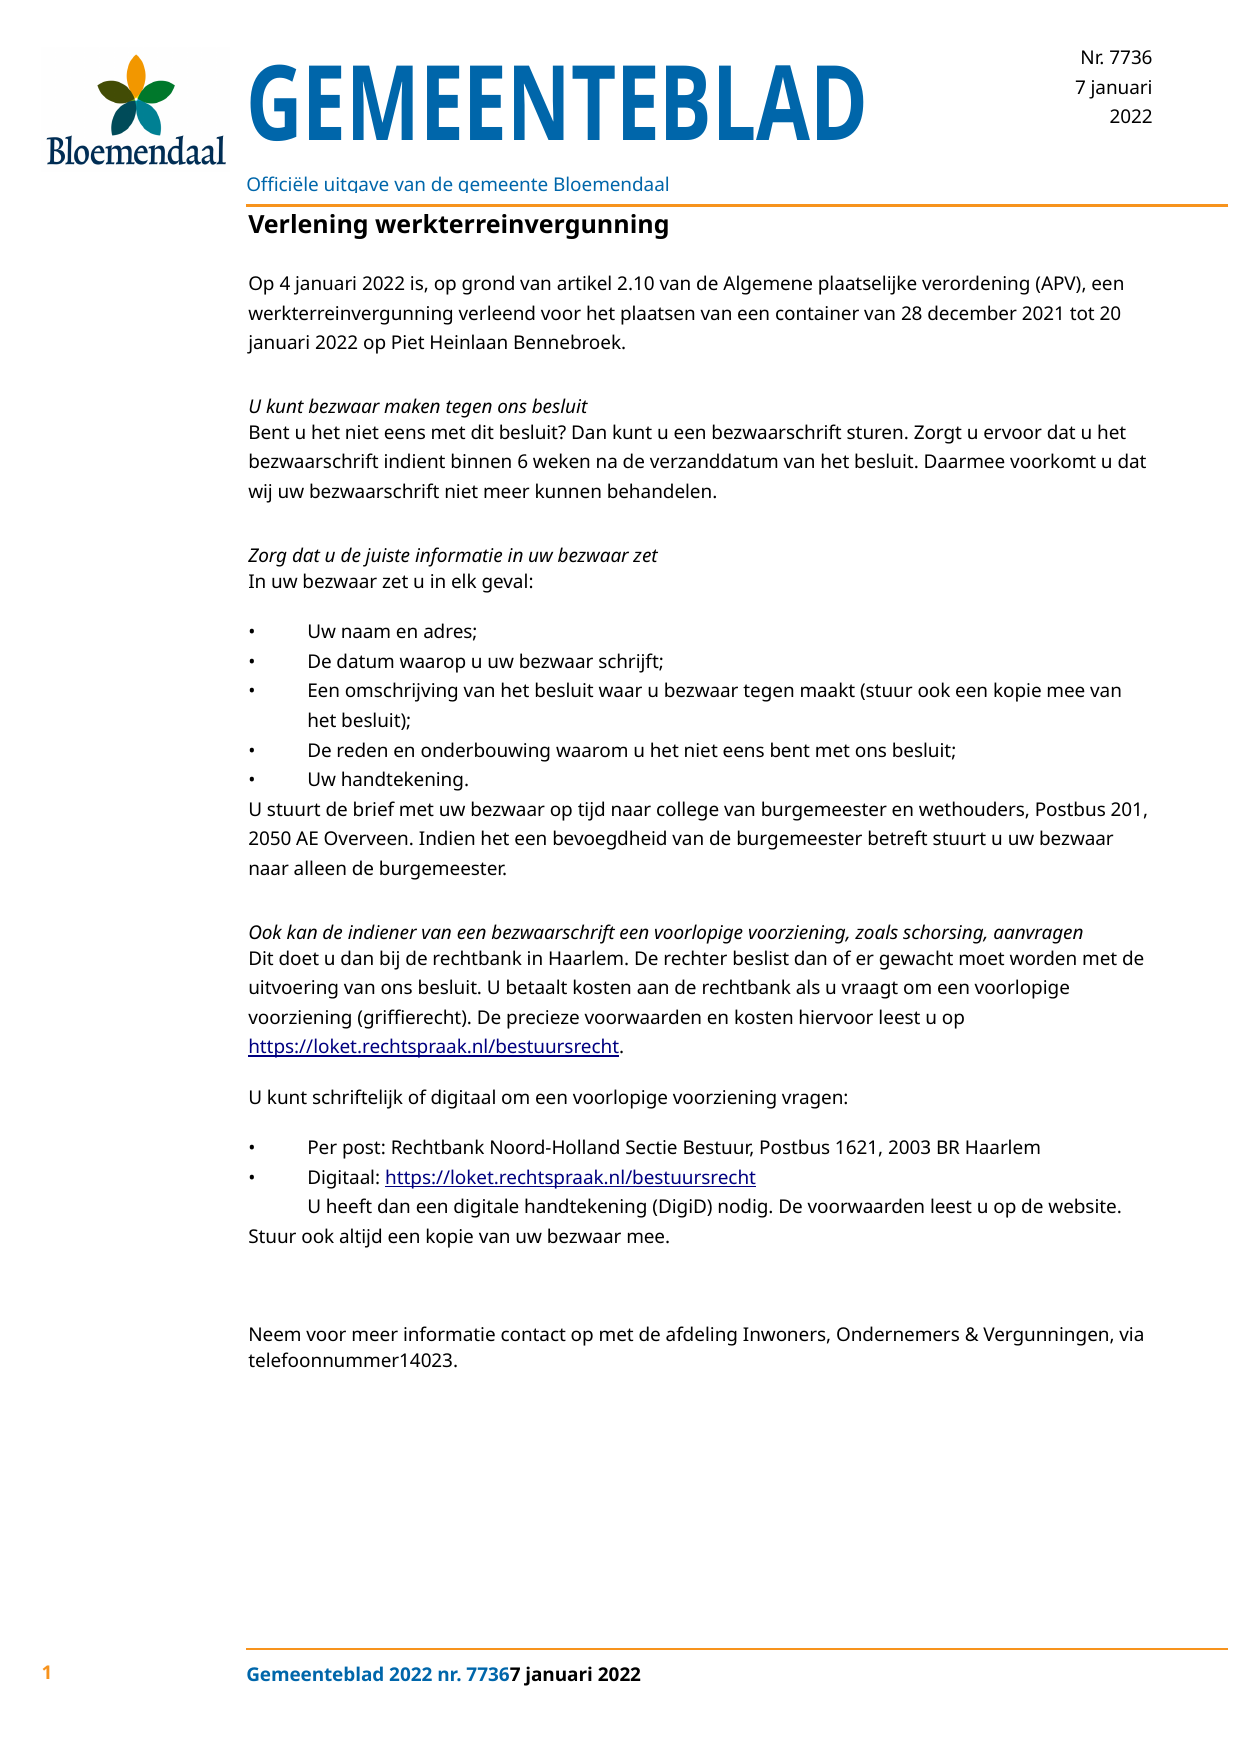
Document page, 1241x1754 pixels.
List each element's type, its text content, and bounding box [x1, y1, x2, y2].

list Per post: Rechtbank Noord-Holland Sectie Bestuur, Postbus 1621, 2003 BR Haarlem [248, 1134, 1152, 1160]
text Op 4 januari 2022 is, op grond van artikel 2.10 van de Algemene plaatselijke verordening (APV), een werkterreinvergunning verleend voor het plaatsen van een container van 28 december 2021 tot 20 januari 2022 op Piet Heinlaan Bennebroek. [248, 270, 1152, 355]
text Zorg dat u de juiste informatie in uw bezwaar zet [248, 542, 1152, 568]
list Uw naam en adres; [248, 618, 1152, 644]
list U heeft dan een digitale handtekening (DigiD) nodig. De voorwaarden leest u op de website. [248, 1193, 1152, 1219]
text Neem voor meer informatie contact op met de afdeling Inwoners, Ondernemers & Vergunningen, via telefoonnummer14023. [248, 1321, 1152, 1373]
list De datum waarop u uw bezwaar schrijft; [248, 648, 1152, 674]
text U kunt bezwaar maken tegen ons besluit [248, 393, 1152, 419]
list Uw handtekening. [248, 766, 1152, 792]
text Dit doet u dan bij de rechtbank in Haarlem. De rechter beslist dan of er gewacht moet worden met de uitvoering van ons besluit. U betaalt kosten aan de rechtbank als u vraagt om een voorlopige voorziening (griffierecht). De precieze voorwaarden en kosten hiervoor leest u op https://loket.rechtspraak.nl/bestuursrecht. [248, 945, 1152, 1059]
text Verlening werkterreinvergunning [248, 207, 1152, 241]
text In uw bezwaar zet u in elk geval: [248, 568, 1152, 594]
text U stuurt de brief met uw bezwaar op tijd naar college van burgemeester en wethouders, Postbus 201, 2050 AE Overveen. Indien het een bevoegdheid van de burgemeester betreft stuurt u uw bezwaar naar alleen de burgemeester. [248, 796, 1152, 881]
picture [41, 47, 231, 172]
list Een omschrijving van het besluit waar u bezwaar tegen maakt (stuur ook een kopie mee van het besluit); [248, 678, 1152, 733]
text Ook kan de indiener van een bezwaarschrift een voorlopige voorziening, zoals schorsing, aanvragen [248, 919, 1152, 945]
list De reden en onderbouwing waarom u het niet eens bent met ons besluit; [248, 737, 1152, 762]
text U kunt schriftelijk of digitaal om een voorlopige voorziening vragen: [248, 1084, 1152, 1110]
list Digitaal: https://loket.rechtspraak.nl/bestuursrecht [248, 1164, 1152, 1190]
text Stuur ook altijd een kopie van uw bezwaar mee. [248, 1223, 1152, 1249]
text Bent u het niet eens met dit besluit? Dan kunt u een bezwaarschrift sturen. Zorgt u ervoor dat u het bezwaarschrift indient binnen 6 weken na de verzanddatum van het besluit. Daarmee voorkomt u dat wij uw bezwaarschrift niet meer kunnen behandelen. [248, 419, 1152, 504]
